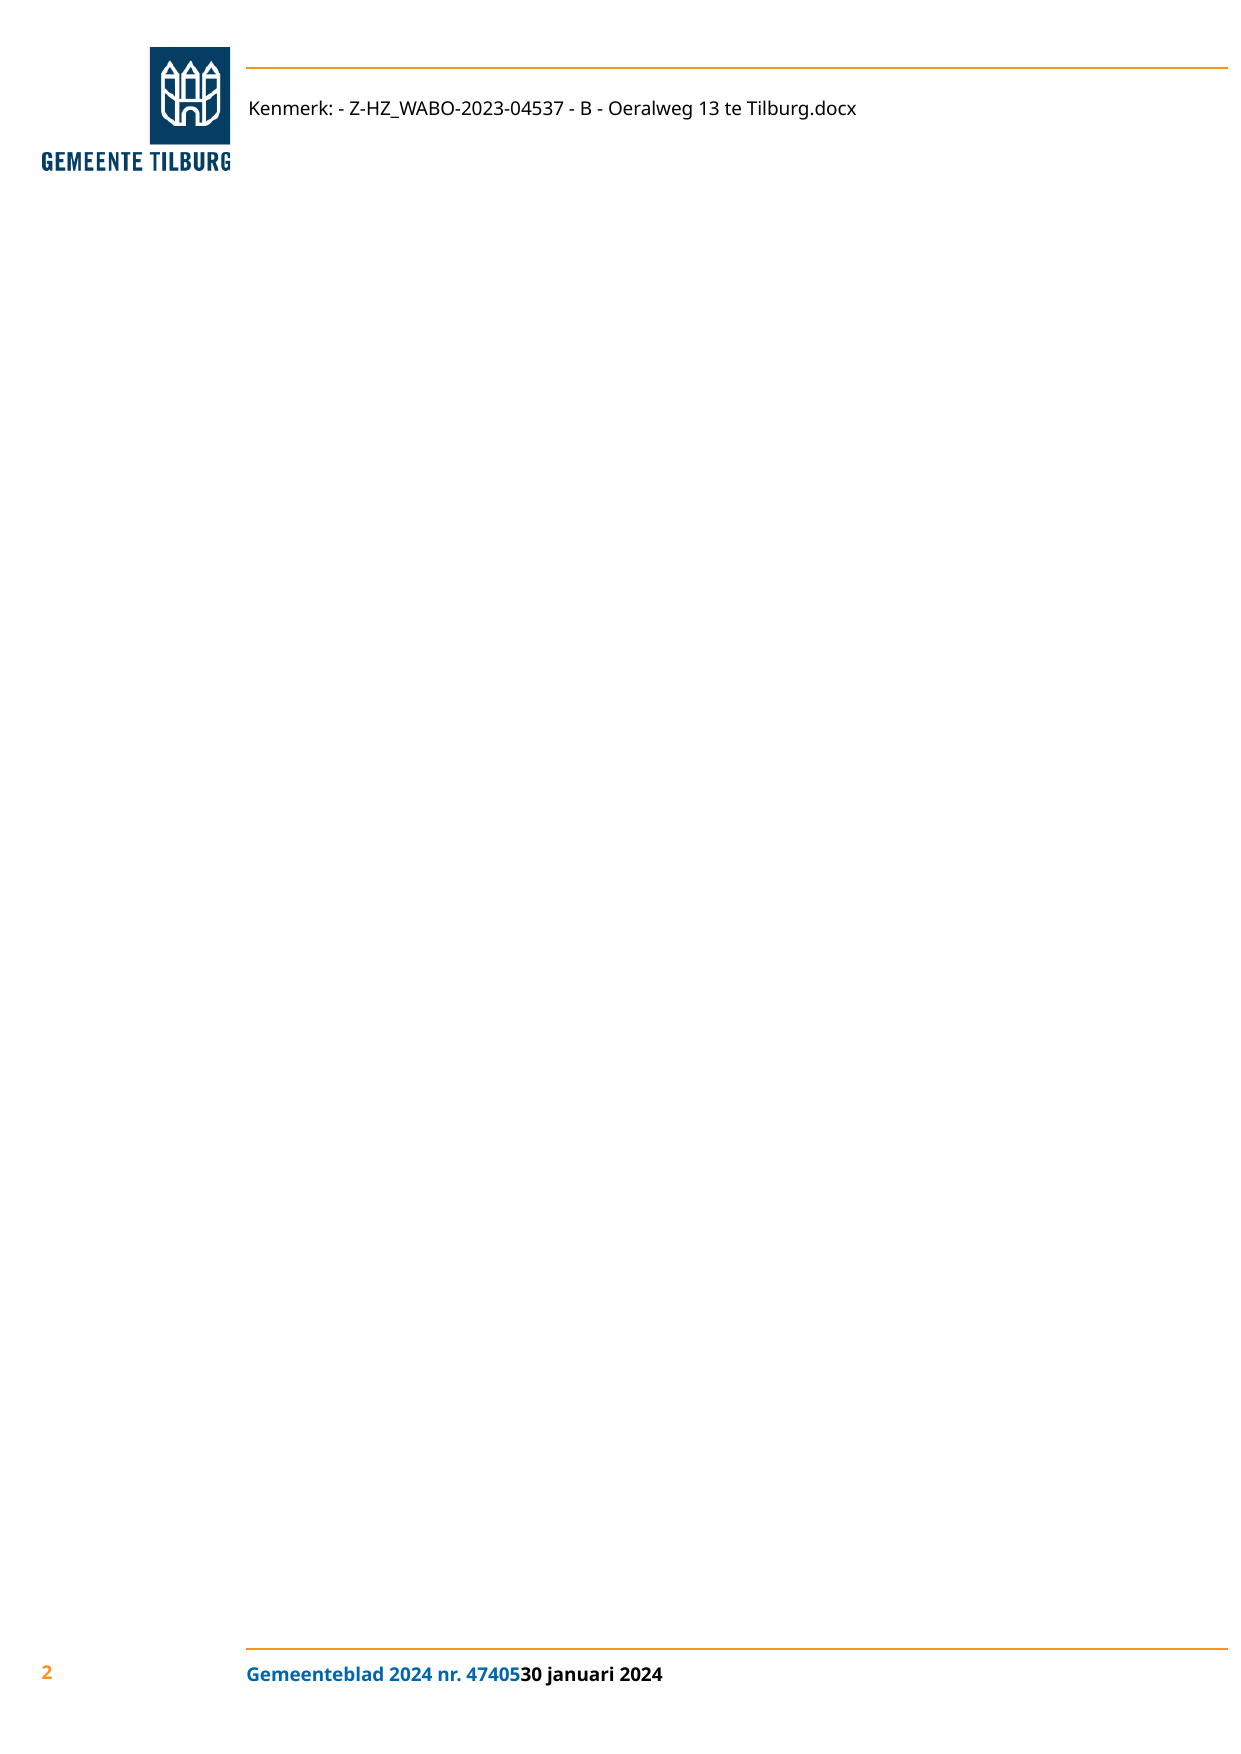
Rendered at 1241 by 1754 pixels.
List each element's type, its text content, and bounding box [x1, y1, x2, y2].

picture [41, 47, 231, 172]
text Kenmerk: - Z-HZ_WABO-2023-04537 - B - Oeralweg 13 te Tilburg.docx [248, 95, 1152, 121]
